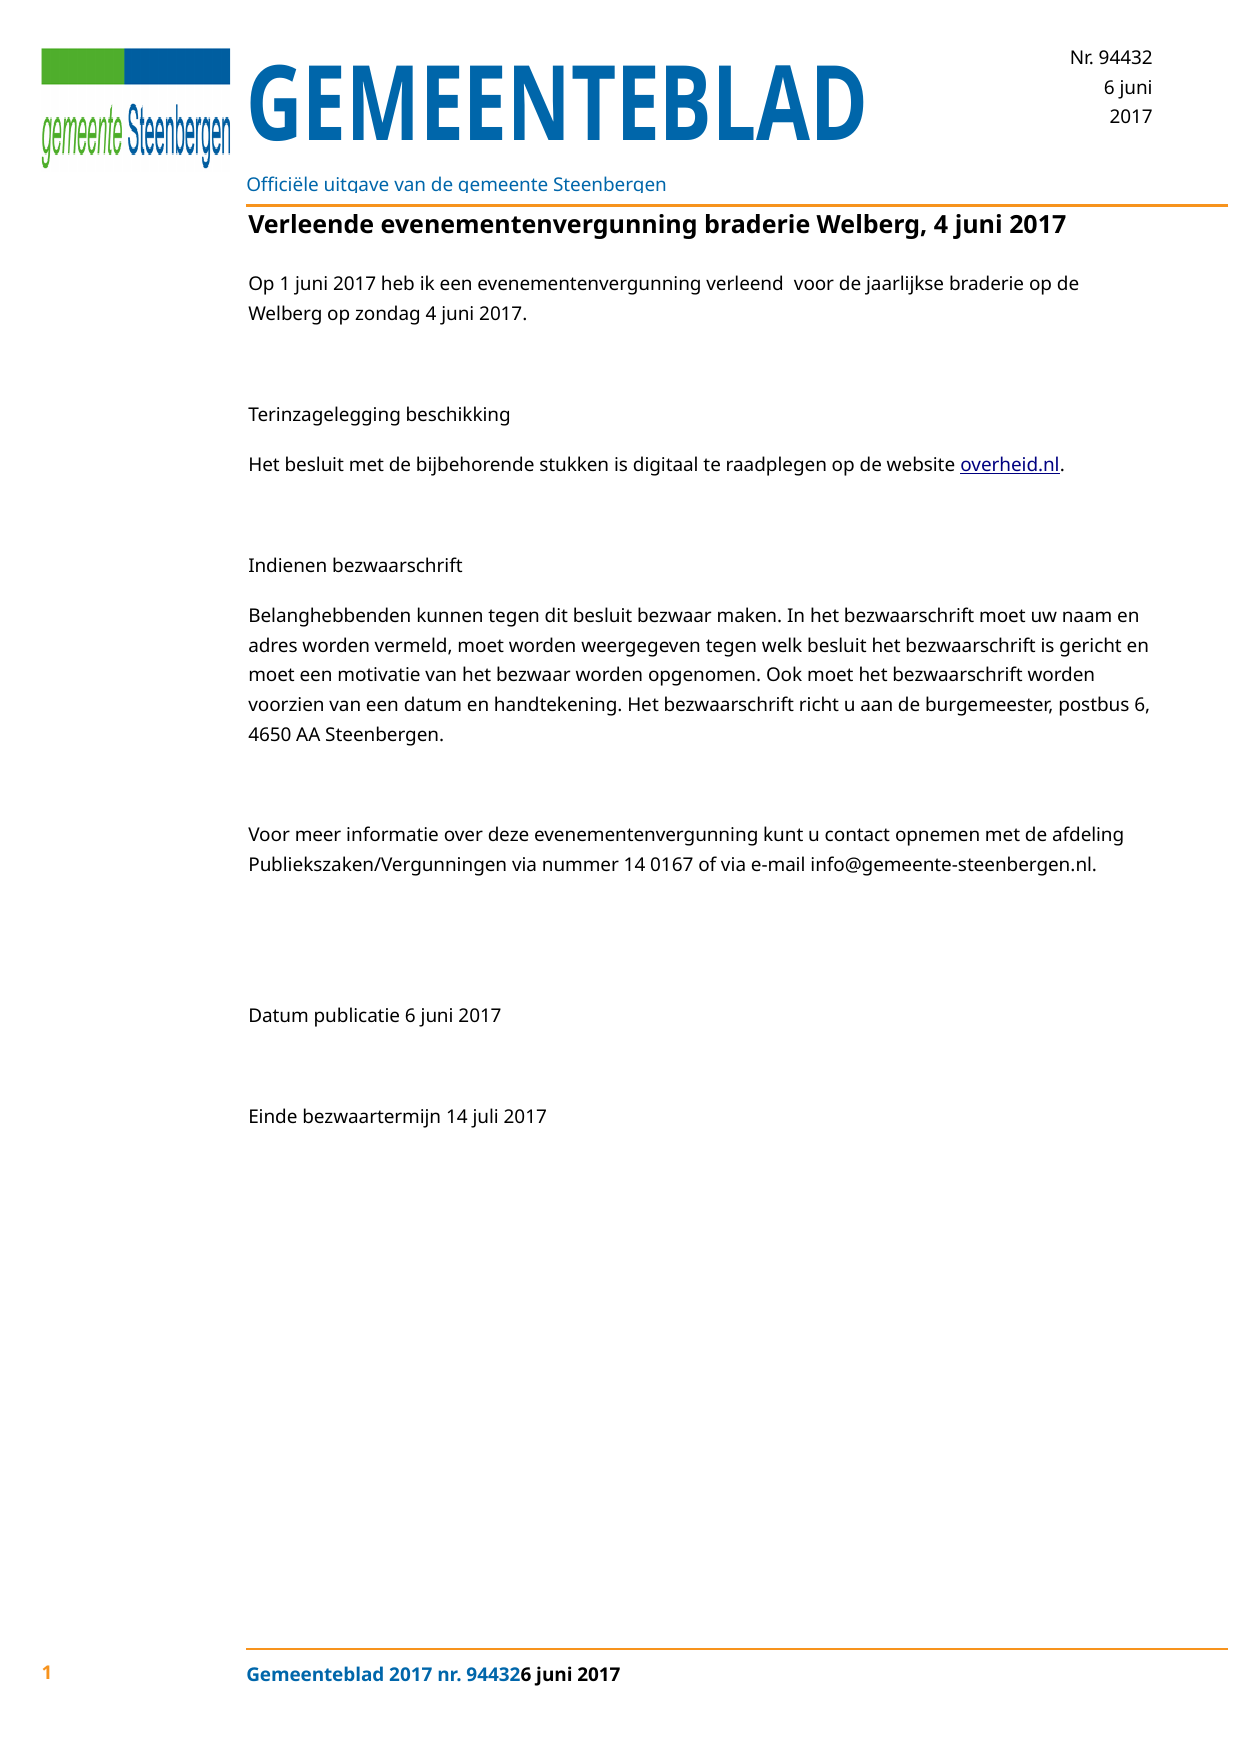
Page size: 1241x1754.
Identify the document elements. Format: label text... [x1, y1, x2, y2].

text Het besluit met de bijbehorende stukken is digitaal te raadplegen op de website overheid.nl. [248, 451, 1152, 477]
text Voor meer informatie over deze evenementenvergunning kunt u contact opnemen met de afdeling Publiekszaken/Vergunningen via nummer 14 0167 of via e-mail info@gemeente-steenbergen.nl. [248, 822, 1152, 877]
text Einde bezwaartermijn 14 juli 2017 [248, 1103, 1152, 1129]
text Datum publicatie 6 juni 2017 [248, 1002, 1152, 1028]
text ­ [248, 902, 1152, 927]
text Verleende evenementenvergunning braderie Welberg, 4 juni 2017 [248, 207, 1152, 241]
text Indienen bezwaarschrift [248, 552, 1152, 578]
text Belanghebbenden kunnen tegen dit besluit bezwaar maken. In het bezwaarschrift moet uw naam en adres worden vermeld, moet worden weergegeven tegen welk besluit het bezwaarschrift is gericht en moet een motivatie van het bezwaar worden opgenomen. Ook moet het bezwaarschrift worden voorzien van een datum en handtekening. Het bezwaarschrift richt u aan de burgemeester, postbus 6, 4650 AA Steenbergen. [248, 602, 1152, 746]
picture [41, 47, 231, 172]
text Op 1 juni 2017 heb ik een evenementenvergunning verleend voor de jaarlijkse braderie op de Welberg op zondag 4 juni 2017. [248, 270, 1152, 326]
text Terinzagelegging beschikking [248, 401, 1152, 426]
